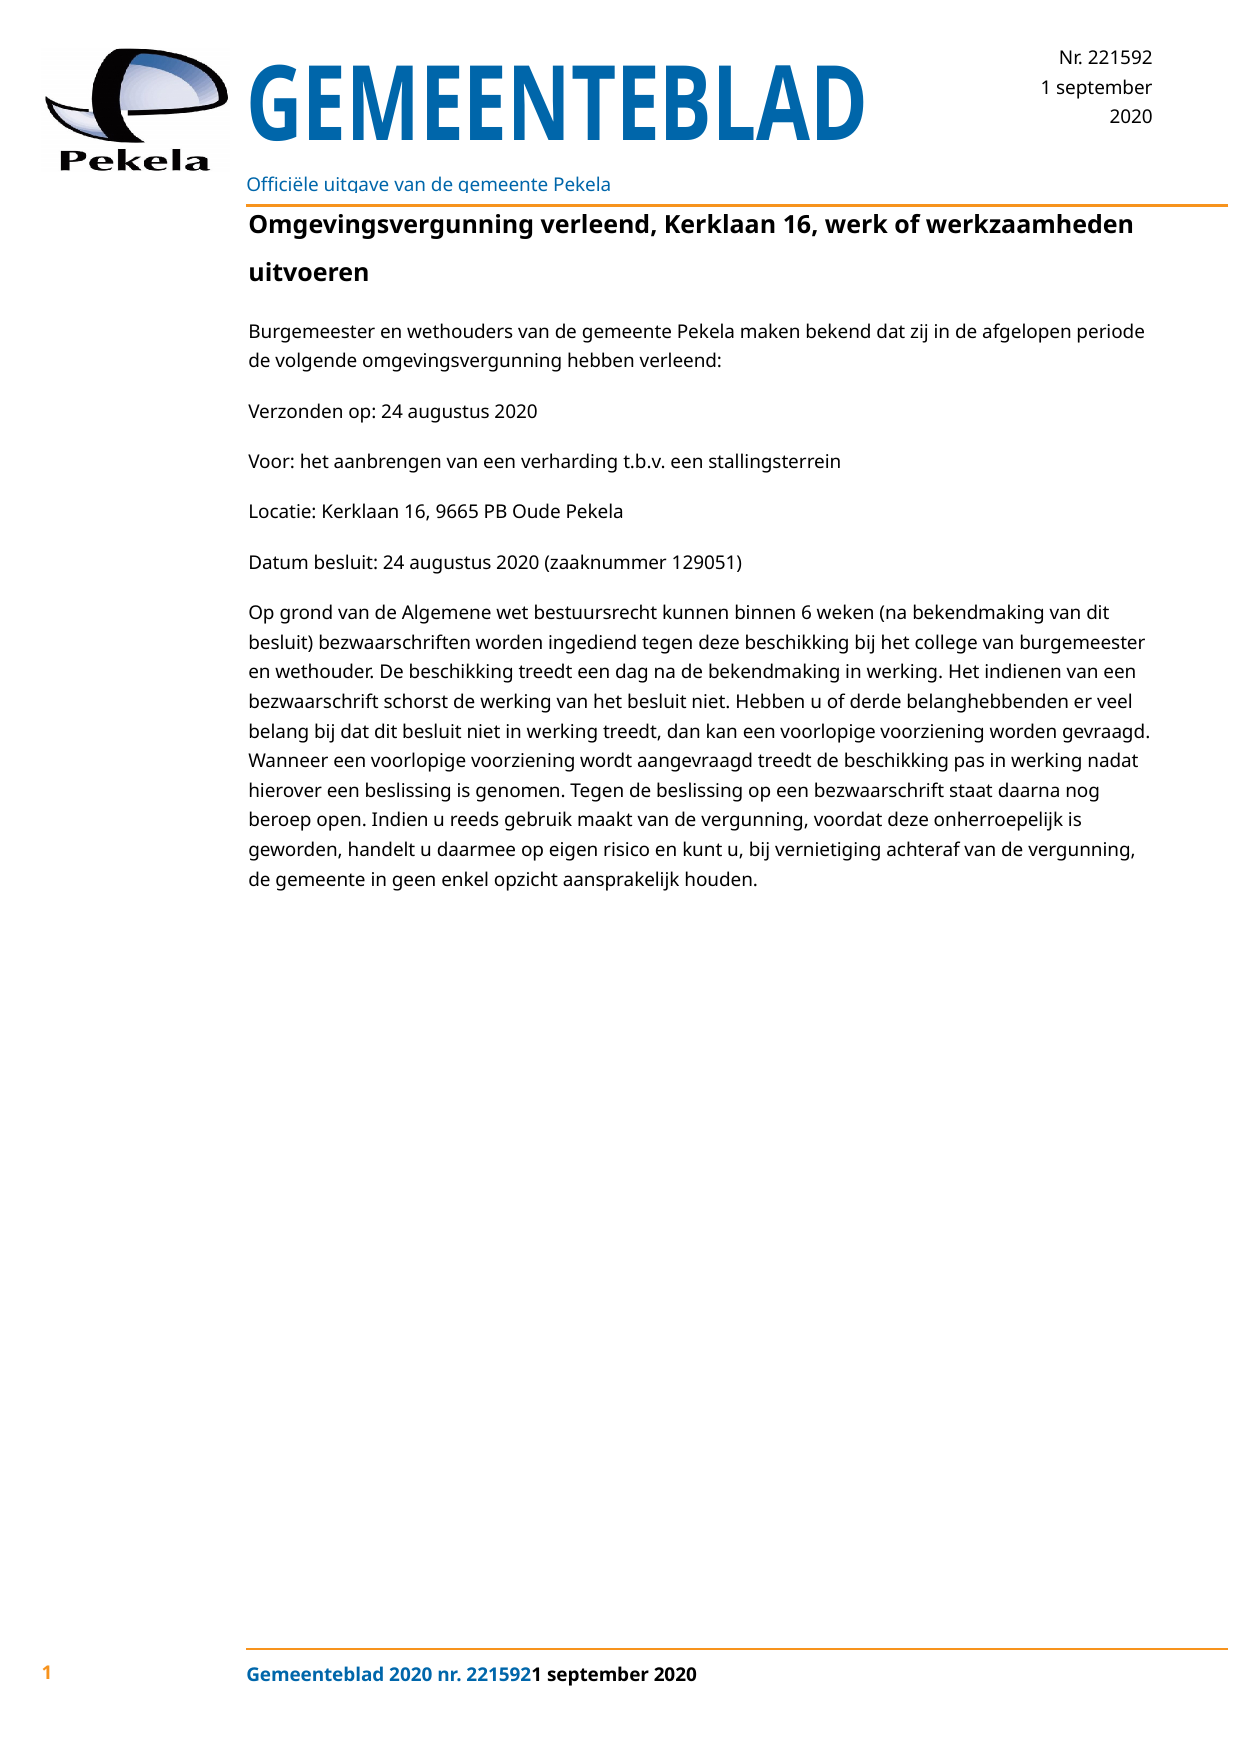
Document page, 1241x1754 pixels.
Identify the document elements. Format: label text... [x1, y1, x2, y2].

text Datum besluit: 24 augustus 2020 (zaaknummer 129051) [248, 549, 1152, 575]
text Op grond van de Algemene wet bestuursrecht kunnen binnen 6 weken (na bekendmaking van dit besluit) bezwaarschriften worden ingediend tegen deze beschikking bij het college van burgemeester en wethouder. De beschikking treedt een dag na de bekendmaking in werking. Het indienen van een bezwaarschrift schorst de werking van het besluit niet. Hebben u of derde belanghebbenden er veel belang bij dat dit besluit niet in werking treedt, dan kan een voorlopige voorziening worden gevraagd. Wanneer een voorlopige voorziening wordt aangevraagd treedt de beschikking pas in werking nadat hierover een beslissing is genomen. Tegen de beslissing op een bezwaarschrift staat daarna nog beroep open. Indien u reeds gebruik maakt van de vergunning, voordat deze onherroepelijk is geworden, handelt u daarmee op eigen risico en kunt u, bij vernietiging achteraf van de vergunning, de gemeente in geen enkel opzicht aansprakelijk houden. [248, 599, 1152, 892]
text Verzonden op: 24 augustus 2020 [248, 398, 1152, 424]
text Burgemeester en wethouders van de gemeente Pekela maken bekend dat zij in de afgelopen periode de volgende omgevingsvergunning hebben verleend: [248, 318, 1152, 373]
picture [41, 47, 231, 172]
text Omgevingsvergunning verleend, Kerklaan 16, werk of werkzaamheden uitvoeren [248, 207, 1152, 288]
text Locatie: Kerklaan 16, 9665 PB Oude Pekela [248, 499, 1152, 524]
text Voor: het aanbrengen van een verharding t.b.v. een stallingsterrein [248, 448, 1152, 474]
